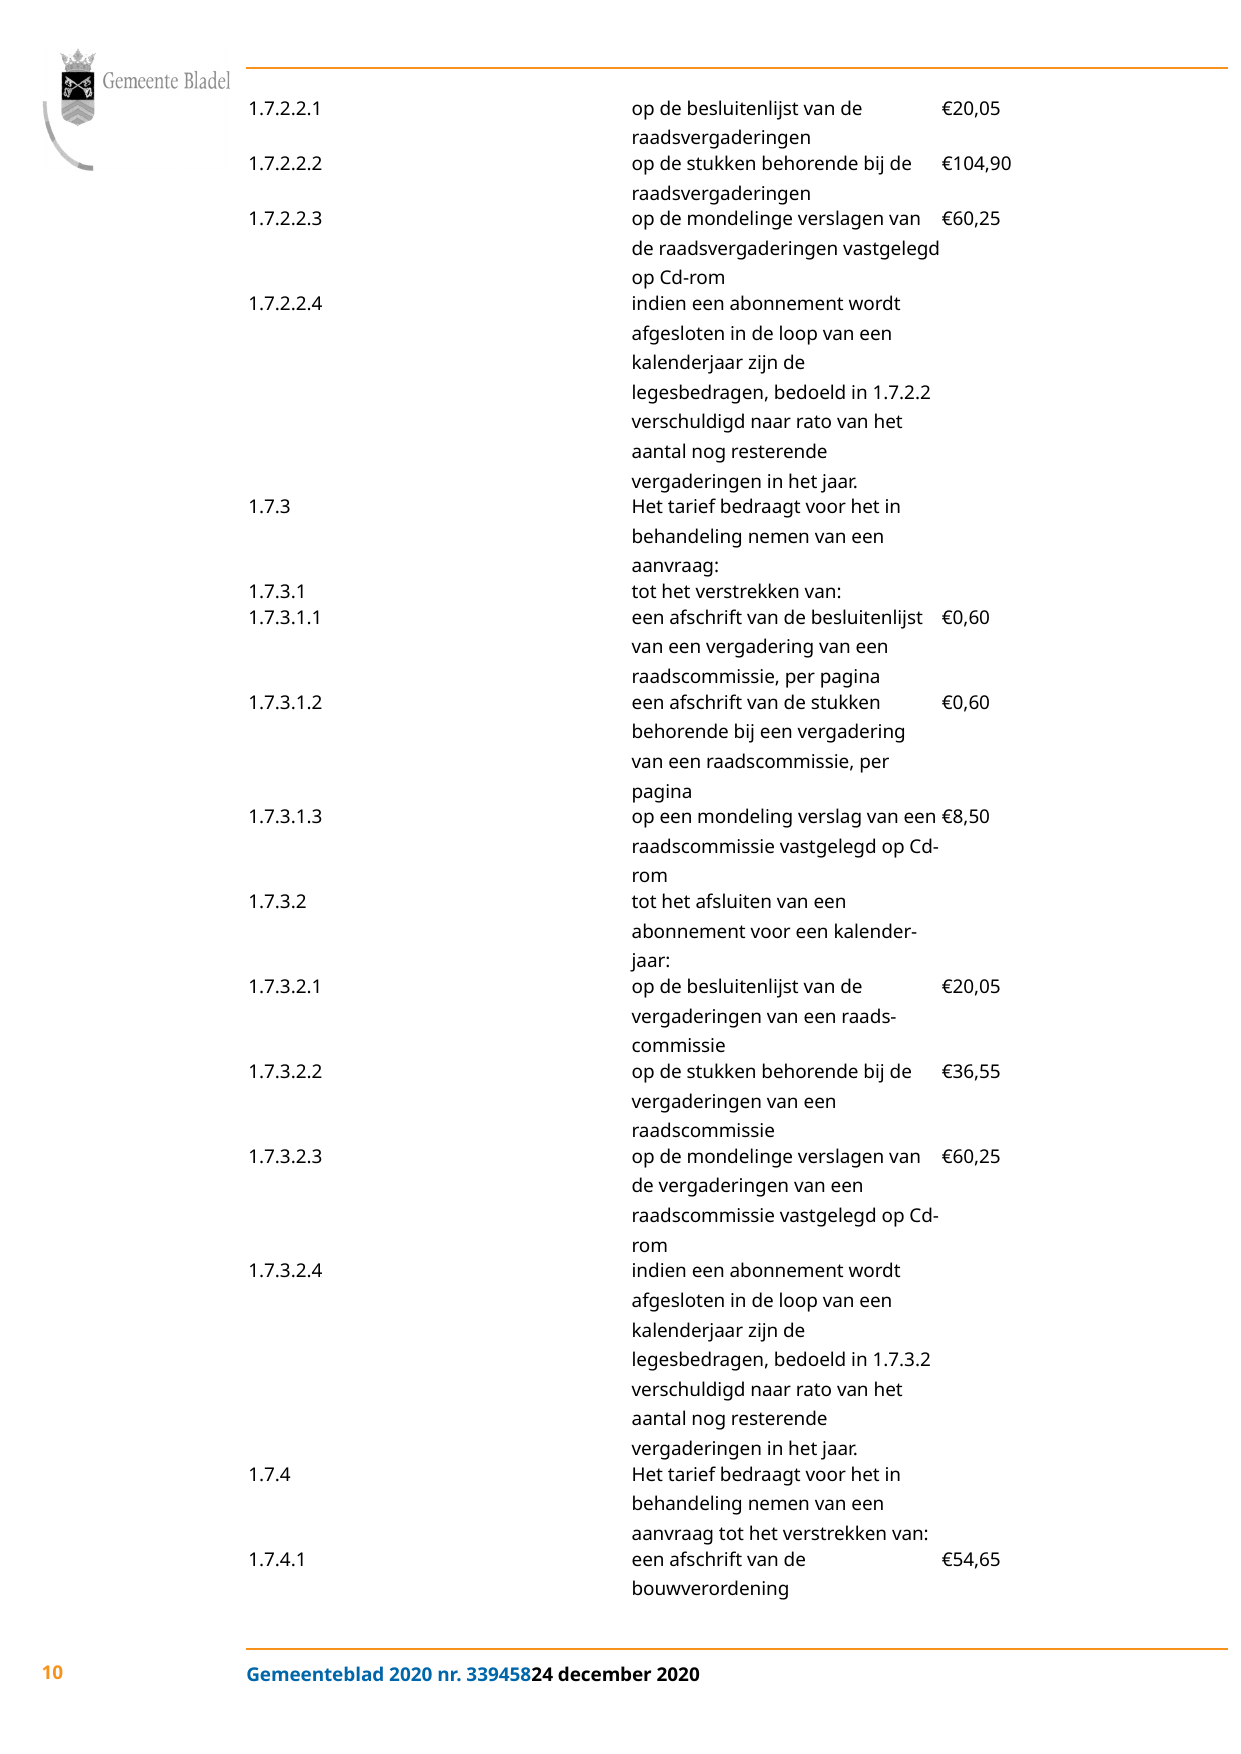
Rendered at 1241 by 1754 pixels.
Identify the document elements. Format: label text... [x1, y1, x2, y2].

table_cell [942, 290, 1152, 493]
table_cell op de stukken behorende bij de raadsvergaderingen [631, 150, 942, 205]
table_cell 1.7.2.2.2 [248, 150, 631, 205]
table_cell indien een abonnement wordt afgesloten in de loop van een kalenderjaar zijn de legesbedragen, bedoeld in 1.7.3.2 verschuldigd naar rato van het aantal nog resterende vergaderingen in het jaar. [631, 1258, 942, 1461]
table_cell 1.7.3.2 [248, 889, 631, 973]
table_cell 1.7.4 [248, 1461, 631, 1546]
table_cell €60,25 [942, 205, 1152, 290]
table_cell op de besluitenlijst van de vergaderingen van een raads- commissie [631, 973, 942, 1058]
table_cell €20,05 [942, 95, 1152, 150]
table_cell op de mondelinge verslagen van de raadsvergaderingen vastgelegd op Cd-rom [631, 205, 942, 290]
table_cell [942, 1461, 1152, 1546]
table_cell 1.7.3.2.4 [248, 1258, 631, 1461]
table_cell 1.7.3.1.1 [248, 604, 631, 689]
table_cell 1.7.3 [248, 494, 631, 578]
table_cell 1.7.3.2.2 [248, 1058, 631, 1143]
table_cell 1.7.3.2.3 [248, 1143, 631, 1258]
table_cell tot het afsluiten van een abonnement voor een kalender- jaar: [631, 889, 942, 973]
table_cell 1.7.3.2.1 [248, 973, 631, 1058]
table_cell €60,25 [942, 1143, 1152, 1258]
table_cell 1.7.3.1.2 [248, 689, 631, 803]
table_cell €20,05 [942, 973, 1152, 1058]
table_cell [942, 579, 1152, 604]
table_cell Het tarief bedraagt voor het in behandeling nemen van een aanvraag: [631, 494, 942, 578]
table_cell €54,65 [942, 1546, 1152, 1601]
table_cell een afschrift van de besluitenlijst van een vergadering van een raadscommissie, per pagina [631, 604, 942, 689]
picture [41, 47, 231, 172]
table_cell [942, 889, 1152, 973]
table_cell op een mondeling verslag van een raadscommissie vastgelegd op Cd-rom [631, 804, 942, 888]
table_cell Het tarief bedraagt voor het in behandeling nemen van een aanvraag tot het verstrekken van: [631, 1461, 942, 1546]
table_cell [942, 1258, 1152, 1461]
table_cell €104,90 [942, 150, 1152, 205]
table_cell op de mondelinge verslagen van de vergaderingen van een raadscommissie vastgelegd op Cd-rom [631, 1143, 942, 1258]
table_cell [942, 494, 1152, 578]
table_cell €0,60 [942, 689, 1152, 803]
table_cell een afschrift van de stukken behorende bij een vergadering van een raadscommissie, per pagina [631, 689, 942, 803]
table_cell 1.7.3.1 [248, 579, 631, 604]
table_cell op de besluitenlijst van de raadsvergaderingen [631, 95, 942, 150]
table_cell indien een abonnement wordt afgesloten in de loop van een kalenderjaar zijn de legesbedragen, bedoeld in 1.7.2.2 verschuldigd naar rato van het aantal nog resterende vergaderingen in het jaar. [631, 290, 942, 493]
table_cell 1.7.2.2.1 [248, 95, 631, 150]
table_cell tot het verstrekken van: [631, 579, 942, 604]
table_cell op de stukken behorende bij de vergaderingen van een raadscommissie [631, 1058, 942, 1143]
table_cell €36,55 [942, 1058, 1152, 1143]
table_cell 1.7.2.2.3 [248, 205, 631, 290]
table_cell €8,50 [942, 804, 1152, 888]
table_cell 1.7.2.2.4 [248, 290, 631, 493]
table_cell 1.7.4.1 [248, 1546, 631, 1601]
table_cell een afschrift van de bouwverordening [631, 1546, 942, 1601]
table_cell 1.7.3.1.3 [248, 804, 631, 888]
table_cell €0,60 [942, 604, 1152, 689]
